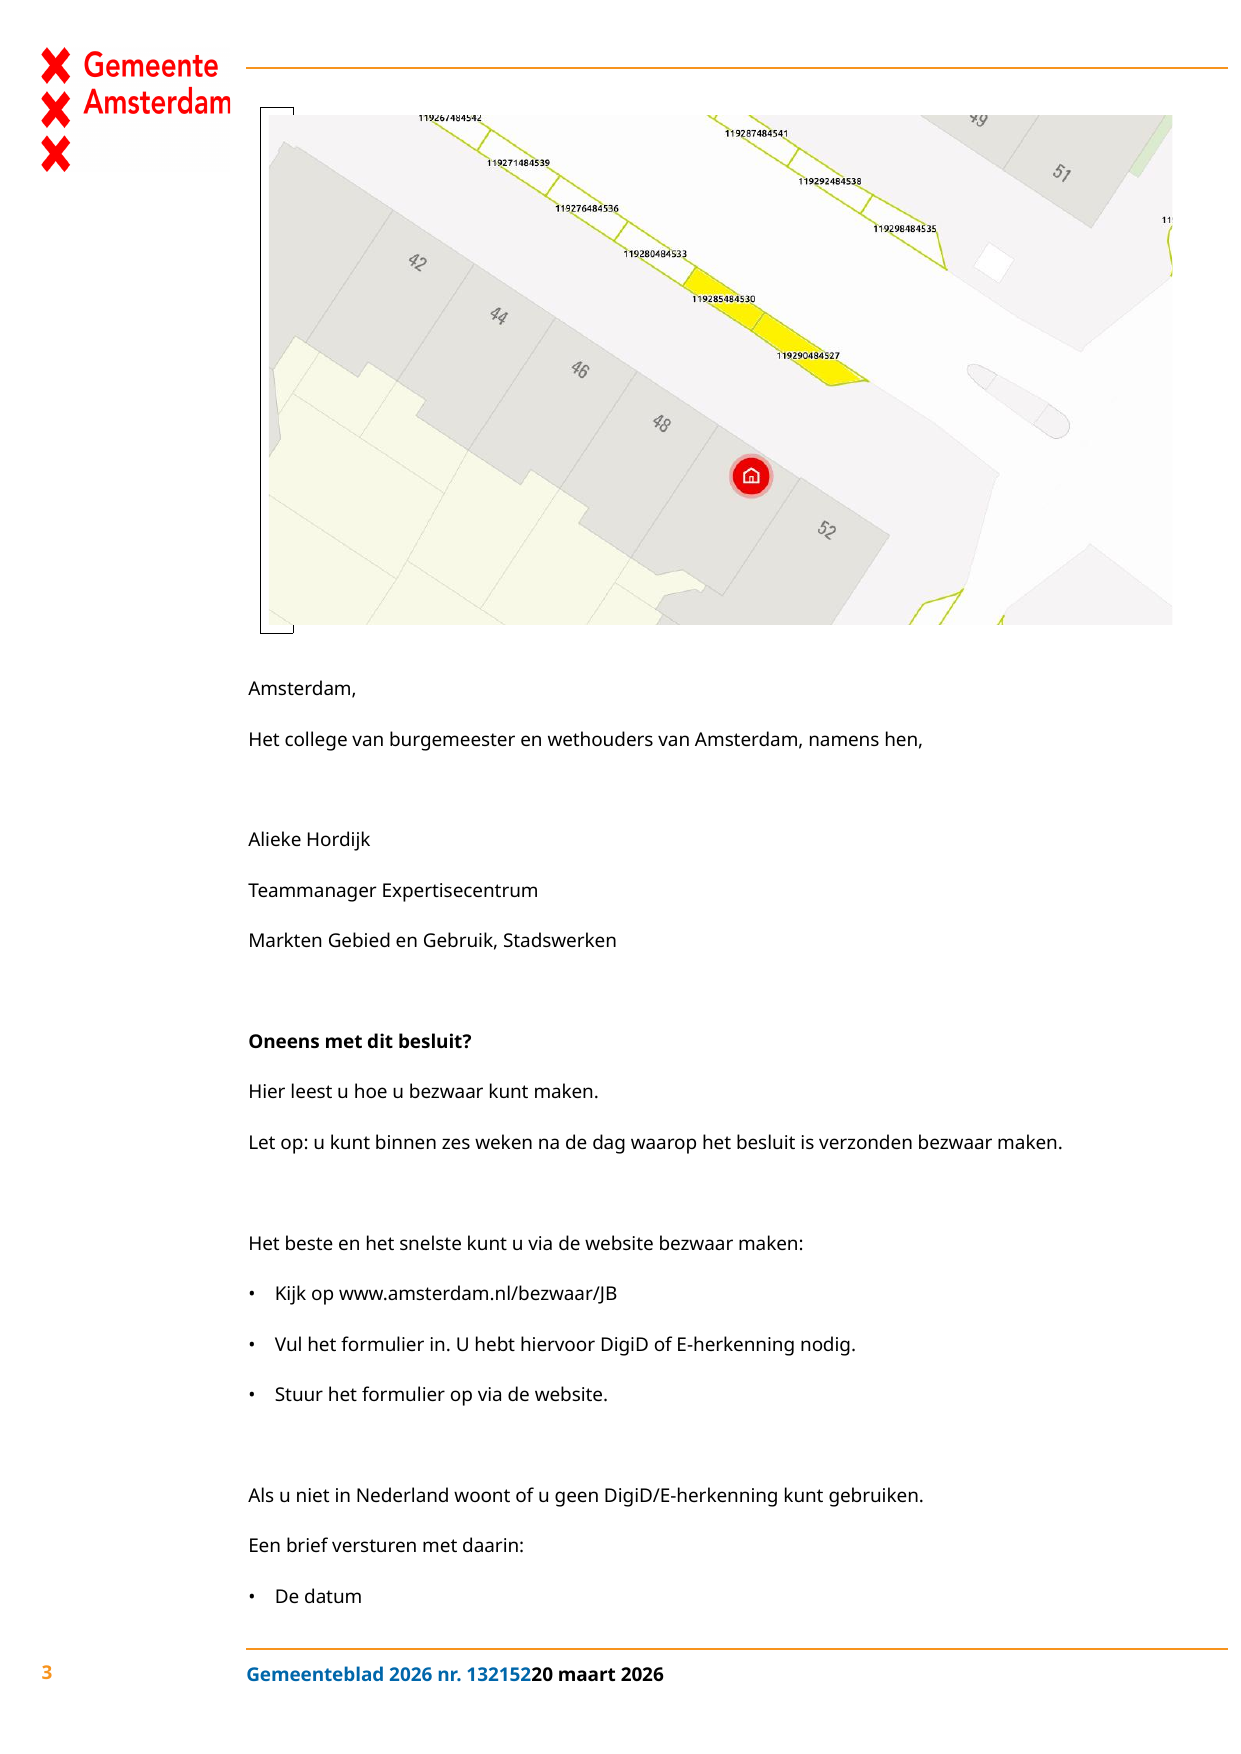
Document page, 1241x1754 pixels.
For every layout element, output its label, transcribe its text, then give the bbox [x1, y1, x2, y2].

text Hier leest u hoe u bezwaar kunt maken. [248, 1079, 1152, 1104]
text Het college van burgemeester en wethouders van Amsterdam, namens hen, [248, 726, 1152, 751]
text Een brief versturen met daarin: [248, 1532, 1152, 1558]
text Amsterdam, [248, 675, 1152, 701]
text Teammanager Expertisecentrum [248, 877, 1152, 903]
text Let op: u kunt binnen zes weken na de dag waarop het besluit is verzonden bezwaar maken. [248, 1129, 1152, 1155]
text • Kijk op www.amsterdam.nl/bezwaar/JB [248, 1280, 1152, 1306]
text Als u niet in Nederland woont of u geen DigiD/E-herkenning kunt gebruiken. [248, 1482, 1152, 1508]
text • Vul het formulier in. U hebt hiervoor DigiD of E-herkenning nodig. [248, 1331, 1152, 1356]
text • Stuur het formulier op via de website. [248, 1381, 1152, 1407]
text Markten Gebied en Gebruik, Stadswerken [248, 927, 1152, 953]
text • De datum [248, 1583, 1152, 1608]
text Alieke Hordijk [248, 827, 1152, 852]
picture [268, 115, 1173, 625]
text Oneens met dit besluit? [248, 1028, 1152, 1054]
text Het beste en het snelste kunt u via de website bezwaar maken: [248, 1230, 1152, 1256]
picture [41, 47, 231, 172]
